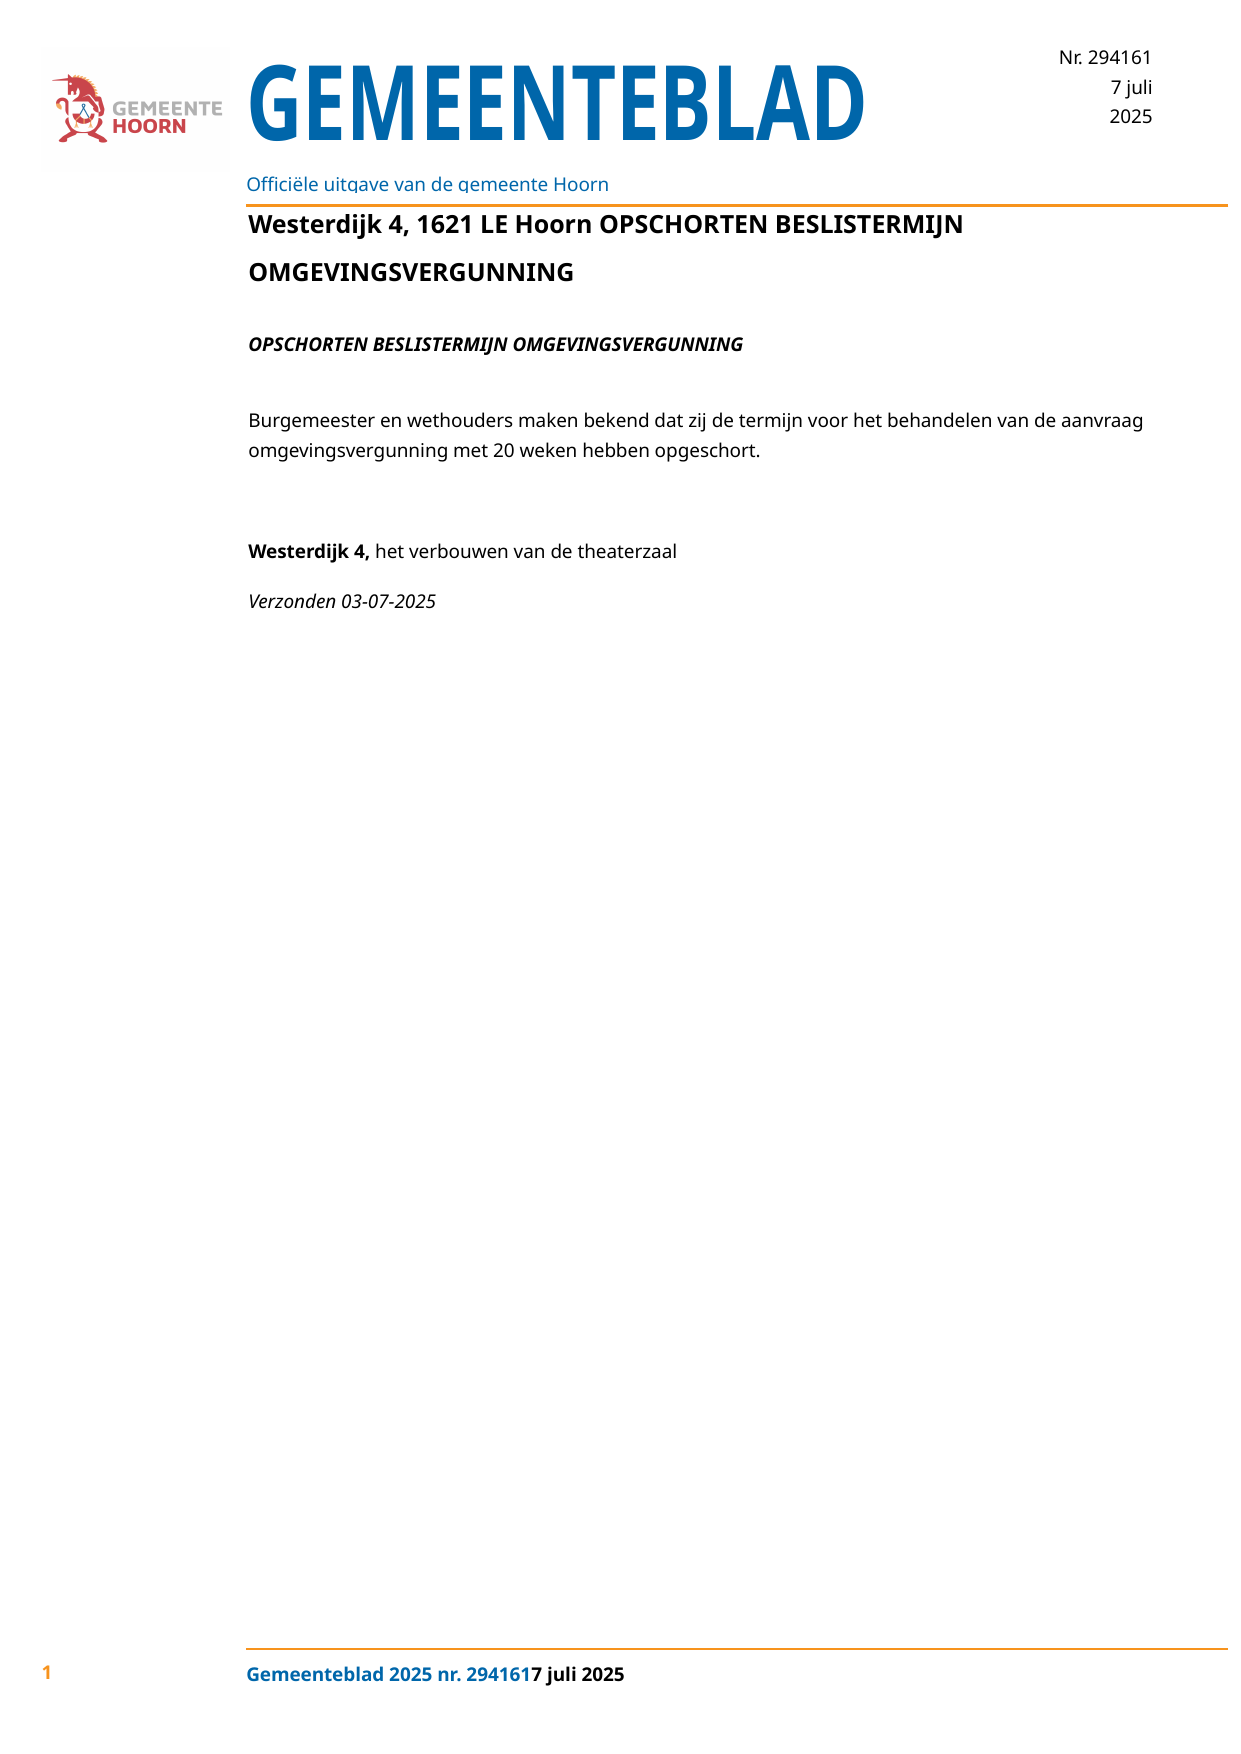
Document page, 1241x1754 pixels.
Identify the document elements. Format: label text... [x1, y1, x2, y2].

text Westerdijk 4, 1621 LE Hoorn OPSCHORTEN BESLISTERMIJN OMGEVINGSVERGUNNING [248, 207, 1152, 288]
text Westerdijk 4, het verbouwen van de theaterzaal [248, 538, 1152, 564]
picture [41, 47, 231, 172]
text Burgemeester en wethouders maken bekend dat zij de termijn voor het behandelen van de aanvraag omgevingsvergunning met 20 weken hebben opgeschort. [248, 408, 1152, 463]
text Verzonden 03-07-2025 [248, 588, 1152, 614]
text OPSCHORTEN BESLISTERMIJN OMGEVINGSVERGUNNING [248, 331, 1152, 357]
